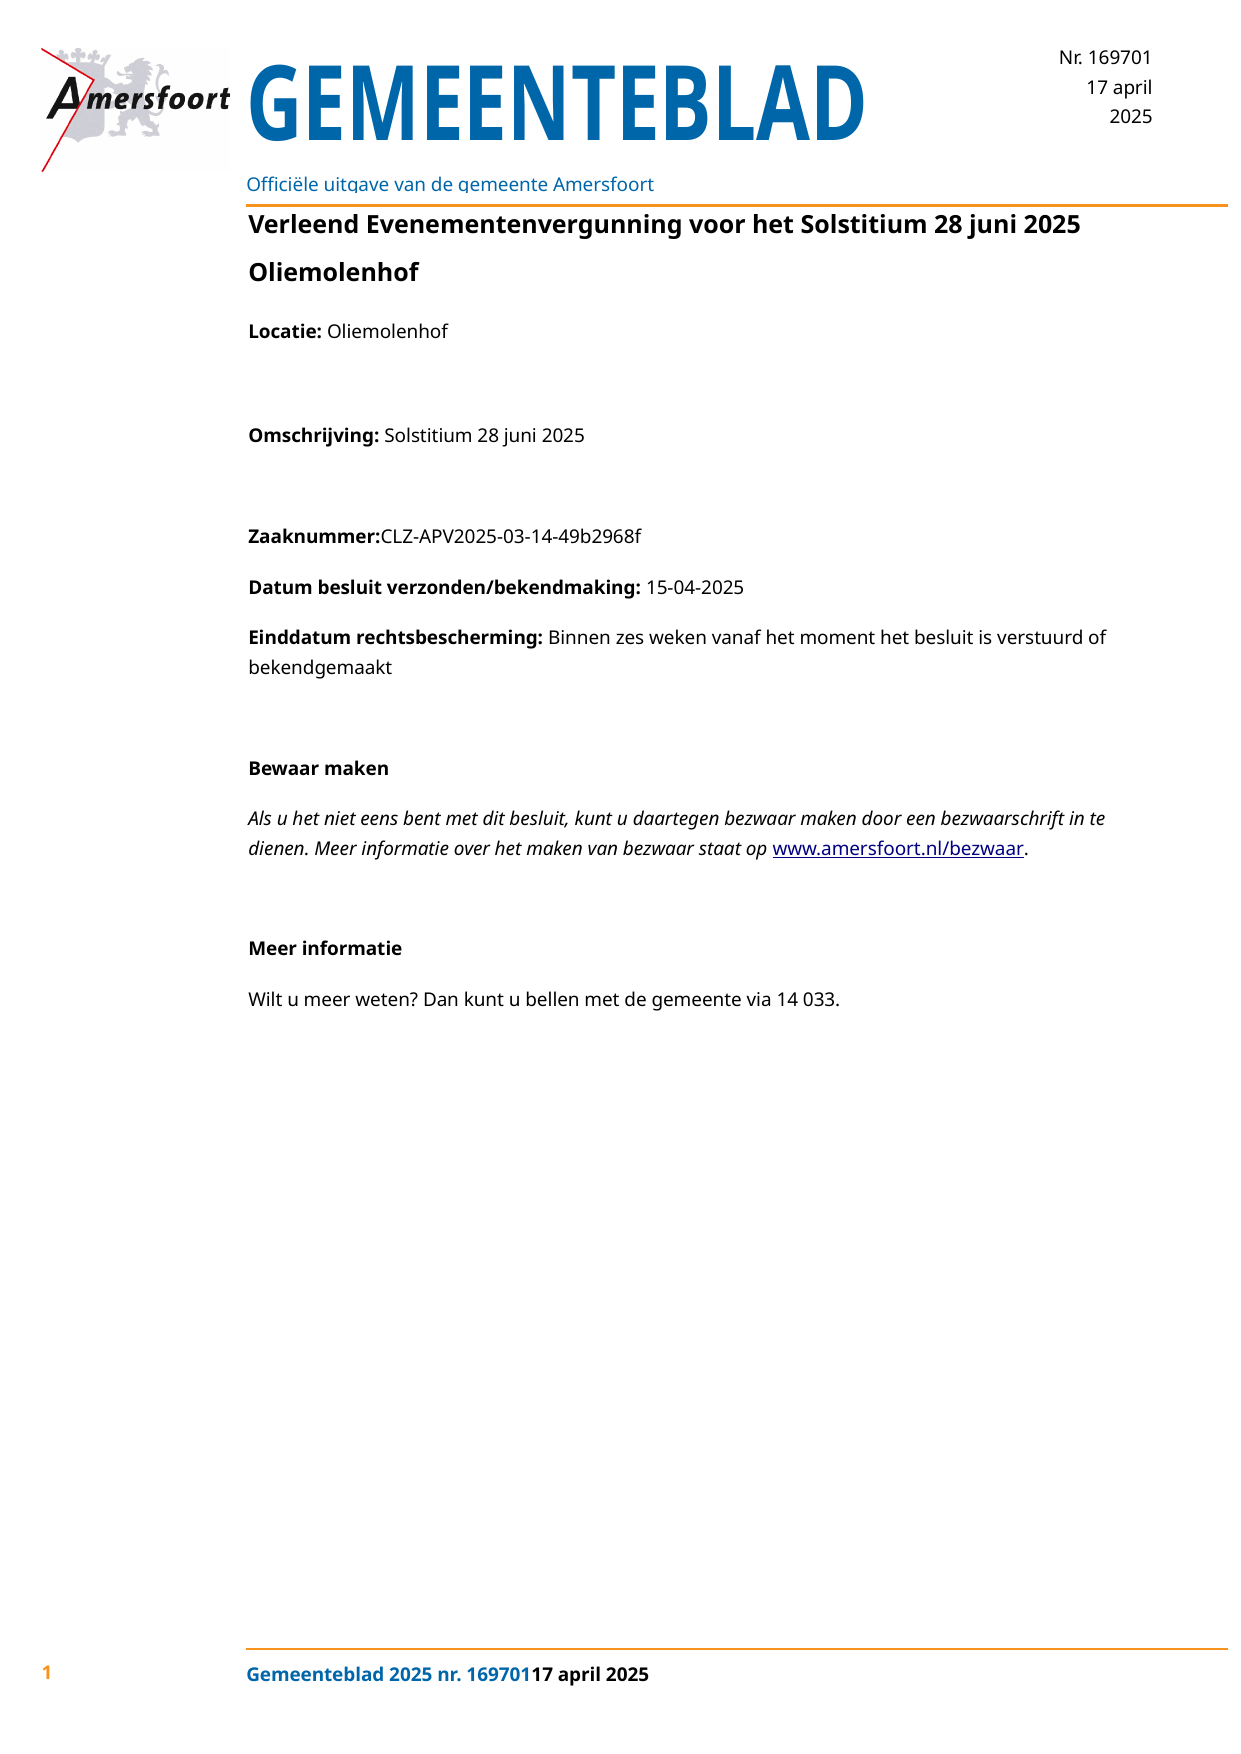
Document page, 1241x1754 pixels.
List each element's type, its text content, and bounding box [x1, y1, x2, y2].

text Einddatum rechtsbescherming: Binnen zes weken vanaf het moment het besluit is verstuurd of bekendgemaakt [248, 624, 1152, 680]
text ﻿Omschrijving: Solstitium 28 juni 2025 [248, 419, 1152, 448]
text Locatie: Oliemolenhof [248, 318, 1152, 344]
text Zaaknummer:CLZ-APV2025-03-14-49b2968f [248, 523, 1152, 549]
picture [41, 47, 231, 172]
text Wilt u meer weten? Dan kunt u bellen met de gemeente via 14 033. [248, 986, 1152, 1012]
text Bewaar maken [248, 755, 1152, 781]
text Als u het niet eens bent met dit besluit, kunt u daartegen bezwaar maken door een bezwaarschrift in te dienen. Meer informatie over het maken van bezwaar staat op www.amersfoort.nl/bezwaar. [248, 805, 1152, 861]
text Verleend Evenementenvergunning voor het Solstitium 28 juni 2025 Oliemolenhof [248, 207, 1152, 288]
text Datum besluit verzonden/bekendmaking: 15-04-2025 [248, 574, 1152, 600]
text Meer informatie [248, 936, 1152, 961]
